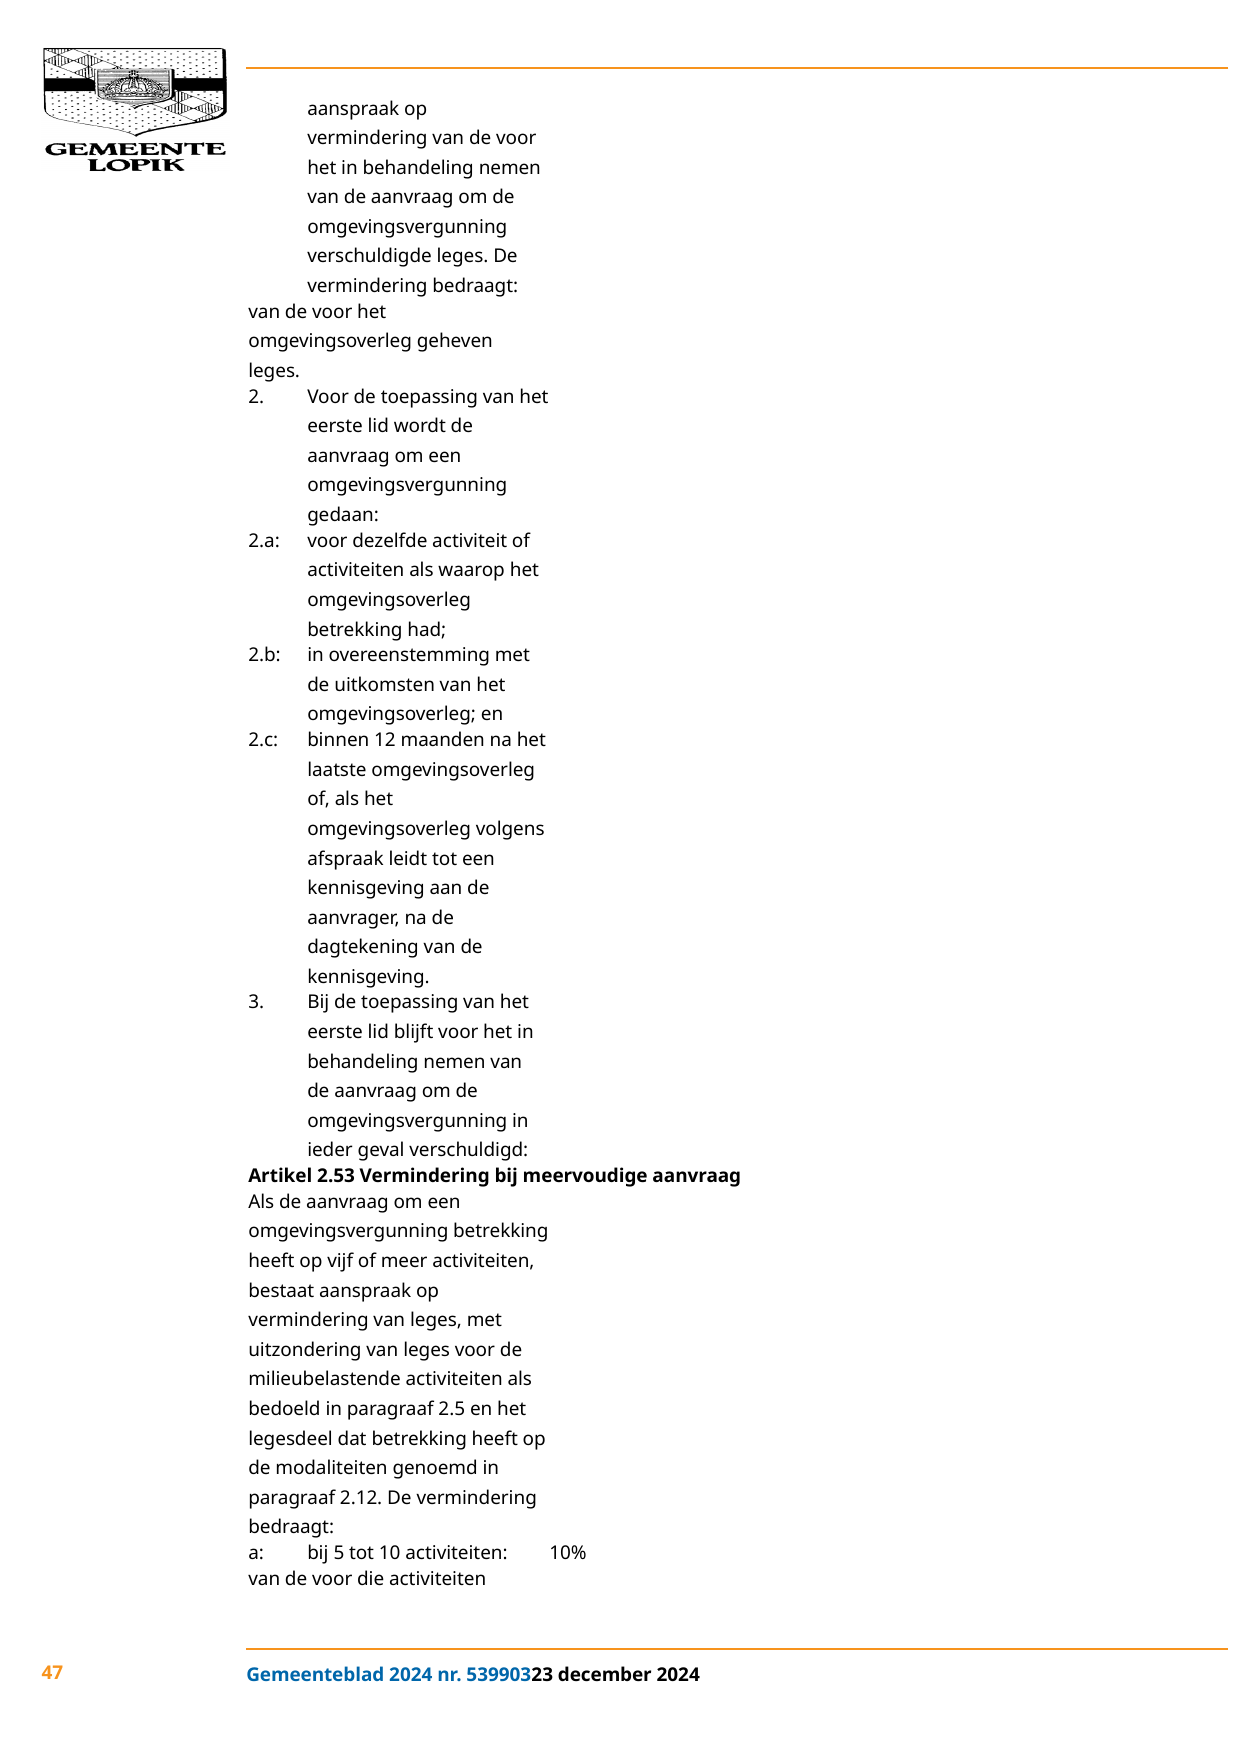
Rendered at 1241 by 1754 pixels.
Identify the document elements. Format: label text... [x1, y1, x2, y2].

table_cell voor dezelfde activiteit of activiteiten als waarop het omgevingsoverleg betrekking had; [248, 527, 549, 641]
table_cell [850, 1163, 1152, 1188]
table_cell [549, 95, 850, 298]
table_cell [850, 989, 1152, 1162]
table_cell Voor de toepassing van het eerste lid wordt de aanvraag om een omgevingsvergunning gedaan: [248, 383, 549, 527]
table_cell [549, 1188, 850, 1539]
table_cell [850, 1188, 1152, 1539]
table_cell [850, 1539, 1152, 1565]
table_cell aanspraak op vermindering van de voor het in behandeling nemen van de aanvraag om de omgevingsvergunning verschuldigde leges. De vermindering bedraagt: [248, 95, 549, 298]
table_cell [549, 383, 850, 527]
table_cell bij 5 tot 10 activiteiten: [248, 1539, 549, 1565]
picture [41, 47, 231, 172]
table_cell Artikel 2.53 Vermindering bij meervoudige aanvraag [248, 1163, 850, 1188]
table_cell Als de aanvraag om een omgevingsvergunning betrekking heeft op vijf of meer activiteiten, bestaat aanspraak op vermindering van leges, met uitzondering van leges voor de milieubelastende activiteiten als bedoeld in paragraaf 2.5 en het legesdeel dat betrekking heeft op de modaliteiten genoemd in paragraaf 2.12. De vermindering bedraagt: [248, 1188, 549, 1539]
table_cell [549, 989, 850, 1162]
table_cell [549, 726, 850, 989]
table_cell in overeenstemming met de uitkomsten van het omgevingsoverleg; en [248, 641, 549, 726]
table_cell binnen 12 maanden na het laatste omgevingsoverleg of, als het omgevingsoverleg volgens afspraak leidt tot een kennisgeving aan de aanvrager, na de dagtekening van de kennisgeving. [248, 726, 549, 989]
table_cell [549, 527, 850, 641]
table_cell [850, 641, 1152, 726]
table_cell [549, 641, 850, 726]
table_cell van de voor die activiteiten [248, 1565, 549, 1591]
table_cell [549, 1565, 850, 1591]
table_cell [850, 383, 1152, 527]
table_cell [850, 95, 1152, 298]
table_cell [850, 726, 1152, 989]
table_cell [850, 298, 1152, 383]
table_cell [850, 1565, 1152, 1591]
table_cell van de voor het omgevingsoverleg geheven leges. [248, 298, 549, 383]
table_cell Bij de toepassing van het eerste lid blijft voor het in behandeling nemen van de aanvraag om de omgevingsvergunning in ieder geval verschuldigd: [248, 989, 549, 1162]
table_cell [549, 298, 850, 383]
table_cell [850, 527, 1152, 641]
table_cell 10% [549, 1539, 850, 1565]
